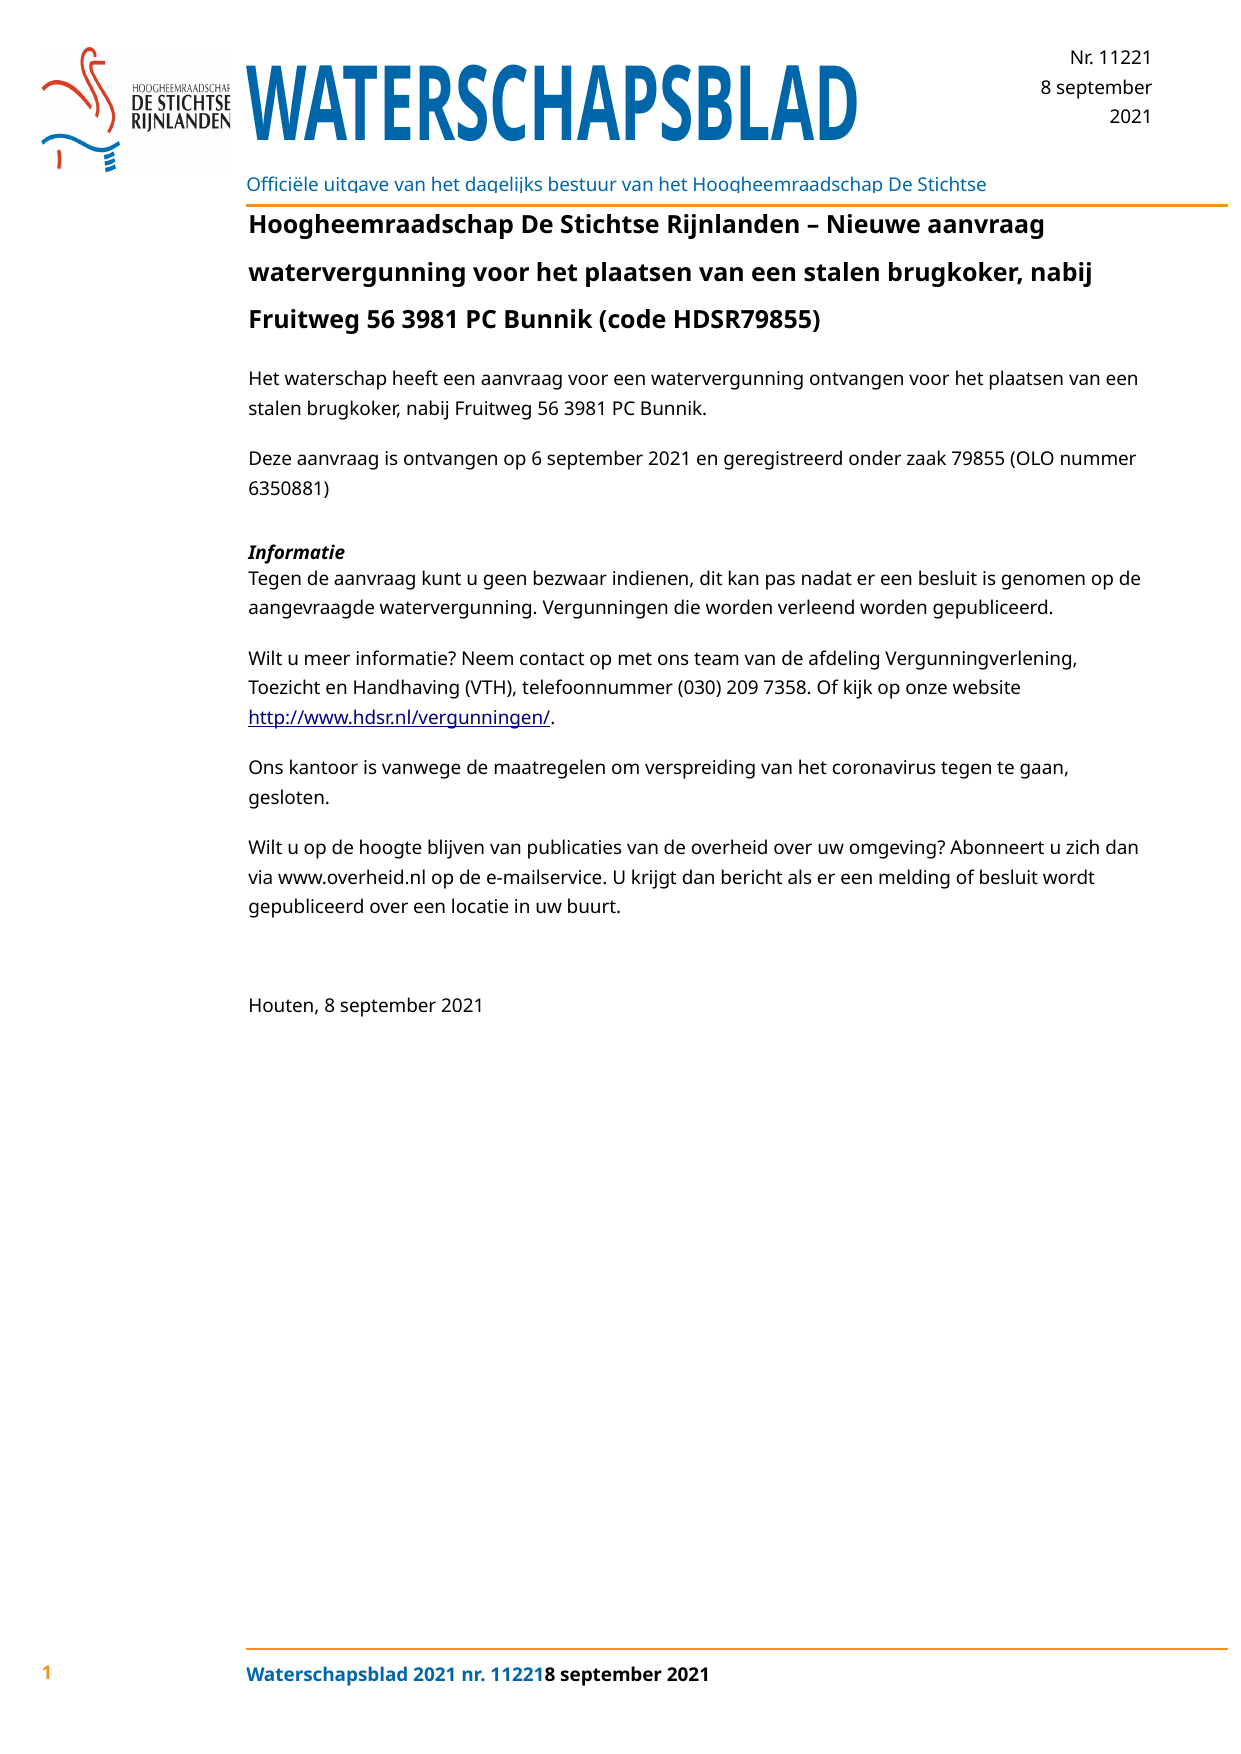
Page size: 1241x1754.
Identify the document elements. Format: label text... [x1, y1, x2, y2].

text Wilt u meer informatie? Neem contact op met ons team van de afdeling Vergunningverlening, Toezicht en Handhaving (VTH), telefoonnummer (030) 209 7358. Of kijk op onze website http://www.hdsr.nl/vergunningen/. [248, 645, 1152, 730]
text Hoogheemraadschap De Stichtse Rijnlanden – Nieuwe aanvraag watervergunning voor het plaatsen van een stalen brugkoker, nabij Fruitweg 56 3981 PC Bunnik (code HDSR79855) [248, 207, 1152, 336]
picture [41, 47, 231, 172]
text Ons kantoor is vanwege de maatregelen om verspreiding van het coronavirus tegen te gaan, gesloten. [248, 754, 1152, 810]
text Houten, 8 september 2021 [248, 992, 1152, 1017]
text Wilt u op de hoogte blijven van publicaties van de overheid over uw omgeving? Abonneert u zich dan via www.overheid.nl op de e-mailservice. U krijgt dan bericht als er een melding of besluit wordt gepubliceerd over een locatie in uw buurt. [248, 834, 1152, 919]
text Deze aanvraag is ontvangen op 6 september 2021 en geregistreerd onder zaak 79855 (OLO nummer 6350881) [248, 446, 1152, 501]
text Het waterschap heeft een aanvraag voor een watervergunning ontvangen voor het plaatsen van een stalen brugkoker, nabij Fruitweg 56 3981 PC Bunnik. [248, 366, 1152, 421]
text Informatie [248, 539, 1152, 565]
text Tegen de aanvraag kunt u geen bezwaar indienen, dit kan pas nadat er een besluit is genomen op de aangevraagde watervergunning. Vergunningen die worden verleend worden gepubliceerd. [248, 565, 1152, 620]
